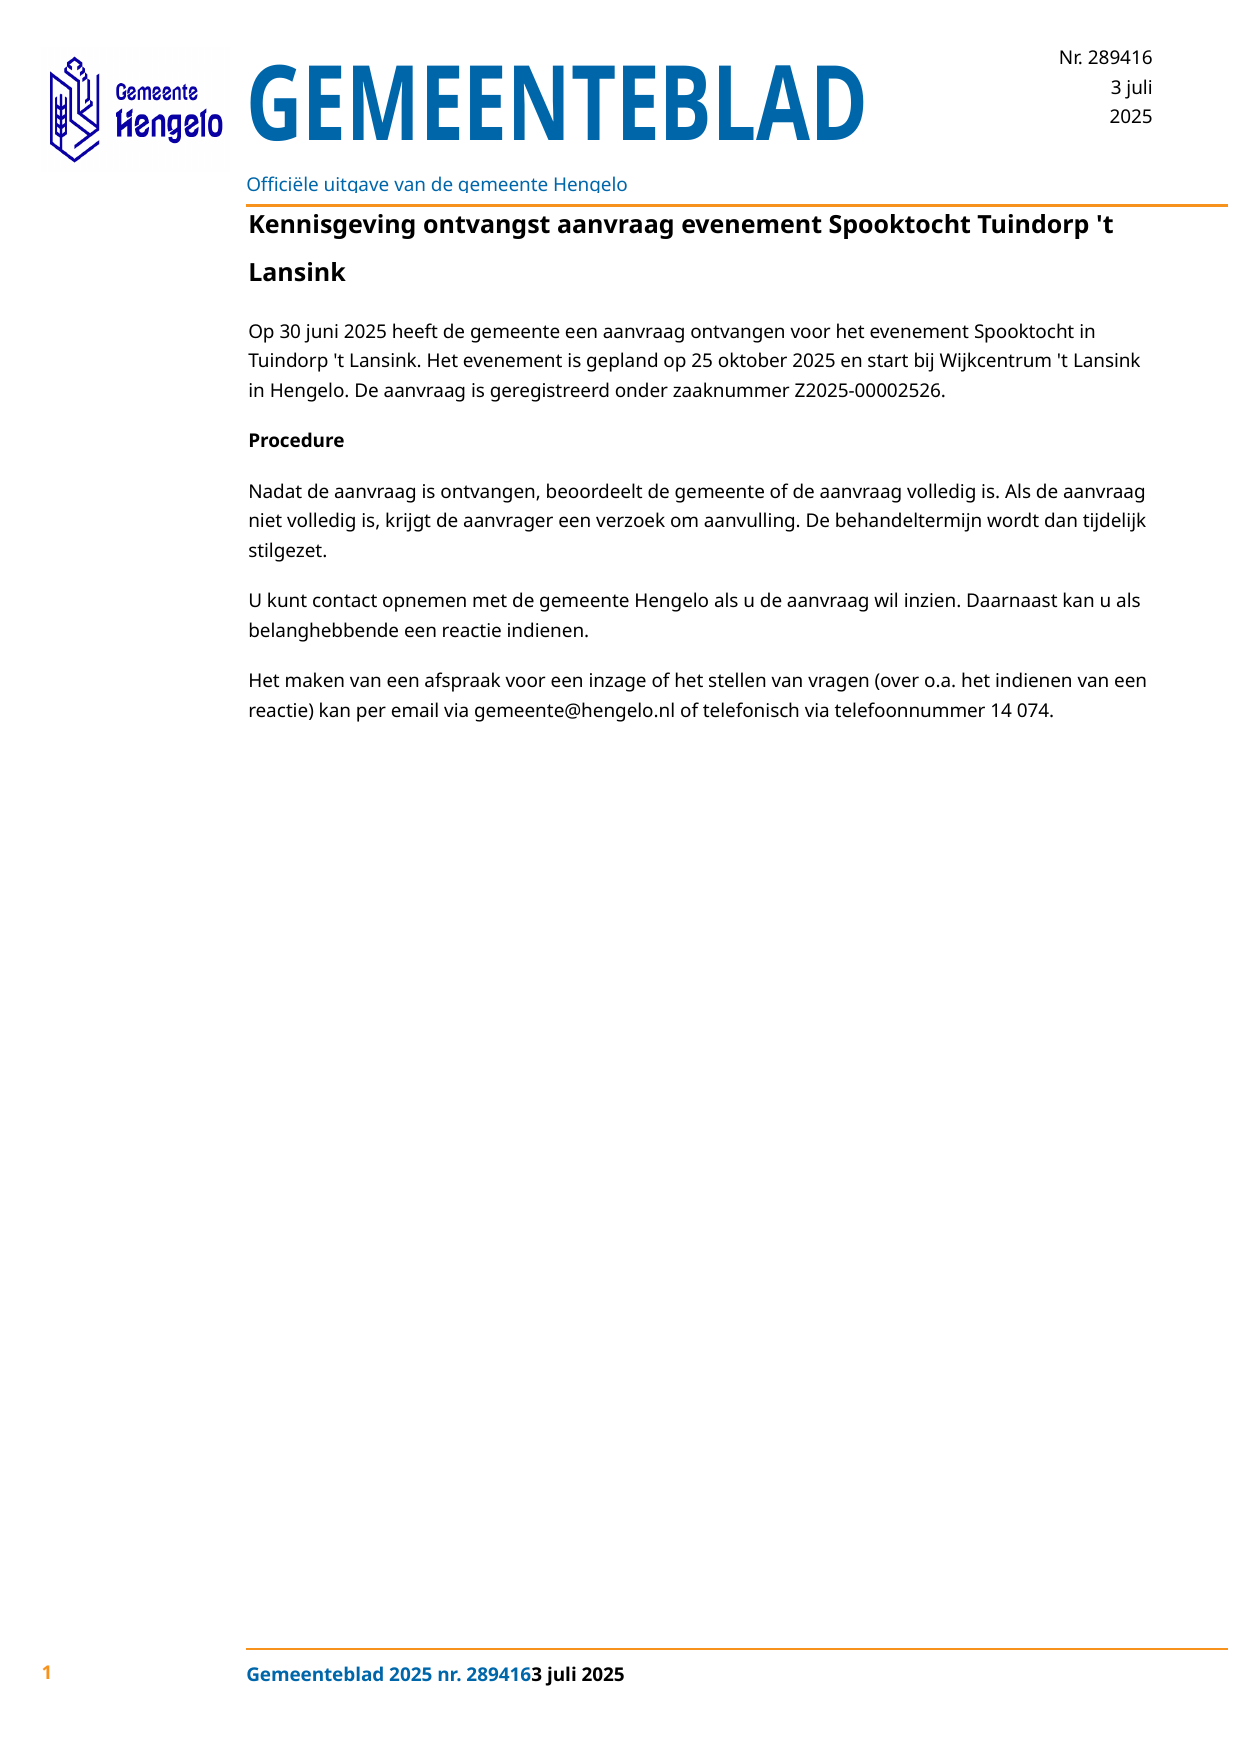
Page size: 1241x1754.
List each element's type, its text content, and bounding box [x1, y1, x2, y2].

text Procedure [248, 427, 1152, 453]
text Kennisgeving ontvangst aanvraag evenement Spooktocht Tuindorp 't Lansink [248, 207, 1152, 288]
text U kunt contact opnemen met de gemeente Hengelo als u de aanvraag wil inzien. Daarnaast kan u als belanghebbende een reactie indienen. [248, 587, 1152, 643]
text Nadat de aanvraag is ontvangen, beoordeelt de gemeente of de aanvraag volledig is. Als de aanvraag niet volledig is, krijgt de aanvrager een verzoek om aanvulling. De behandeltermijn wordt dan tijdelijk stilgezet. [248, 478, 1152, 563]
picture [41, 47, 231, 172]
text Het maken van een afspraak voor een inzage of het stellen van vragen (over o.a. het indienen van een reactie) kan per email via gemeente@hengelo.nl of telefonisch via telefoonnummer 14 074. [248, 667, 1152, 723]
text Op 30 juni 2025 heeft de gemeente een aanvraag ontvangen voor het evenement Spooktocht in Tuindorp 't Lansink. Het evenement is gepland op 25 oktober 2025 en start bij Wijkcentrum 't Lansink in Hengelo. De aanvraag is geregistreerd onder zaaknummer Z2025-00002526. [248, 318, 1152, 403]
